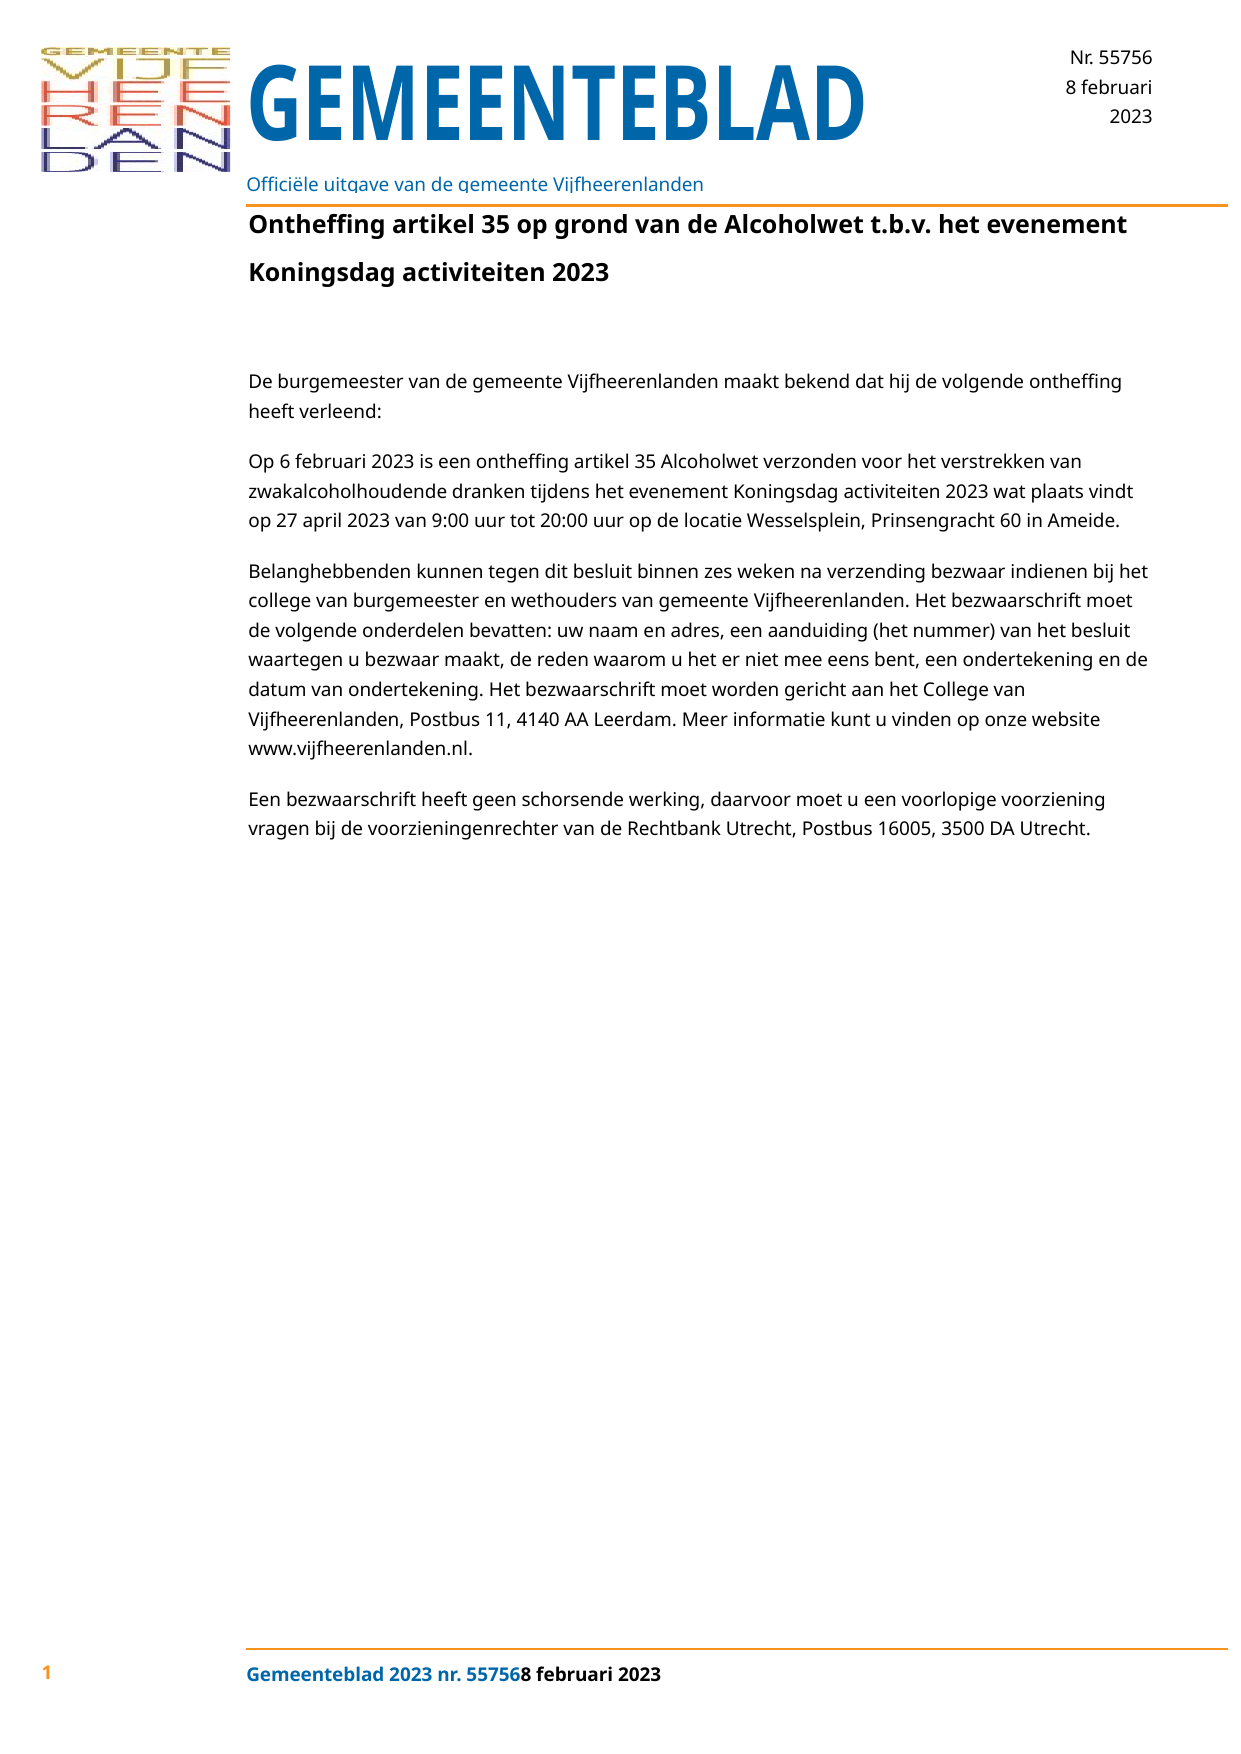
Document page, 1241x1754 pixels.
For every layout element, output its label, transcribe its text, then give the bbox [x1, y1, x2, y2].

text Belanghebbenden kunnen tegen dit besluit binnen zes weken na verzending bezwaar indienen bij het college van burgemeester en wethouders van gemeente Vijfheerenlanden. Het bezwaarschrift moet de volgende onderdelen bevatten: uw naam en adres, een aanduiding (het nummer) van het besluit waartegen u bezwaar maakt, de reden waarom u het er niet mee eens bent, een ondertekening en de datum van ondertekening. Het bezwaarschrift moet worden gericht aan het College van Vijfheerenlanden, Postbus 11, 4140 AA Leerdam. Meer informatie kunt u vinden op onze website www.vijfheerenlanden.nl. [248, 558, 1152, 761]
text De burgemeester van de gemeente Vijfheerenlanden maakt bekend dat hij de volgende ontheffing heeft verleend: [248, 368, 1152, 424]
text Een bezwaarschrift heeft geen schorsende werking, daarvoor moet u een voorlopige voorziening vragen bij de voorzieningenrechter van de Rechtbank Utrecht, Postbus 16005, 3500 DA Utrecht. [248, 786, 1152, 841]
text Ontheffing artikel 35 op grond van de Alcoholwet t.b.v. het evenement Koningsdag activiteiten 2023 [248, 207, 1152, 288]
text Op 6 februari 2023 is een ontheffing artikel 35 Alcoholwet verzonden voor het verstrekken van zwakalcoholhoudende dranken tijdens het evenement Koningsdag activiteiten 2023 wat plaats vindt op 27 april 2023 van 9:00 uur tot 20:00 uur op de locatie Wesselsplein, Prinsengracht 60 in Ameide. [248, 448, 1152, 533]
picture [41, 47, 231, 172]
